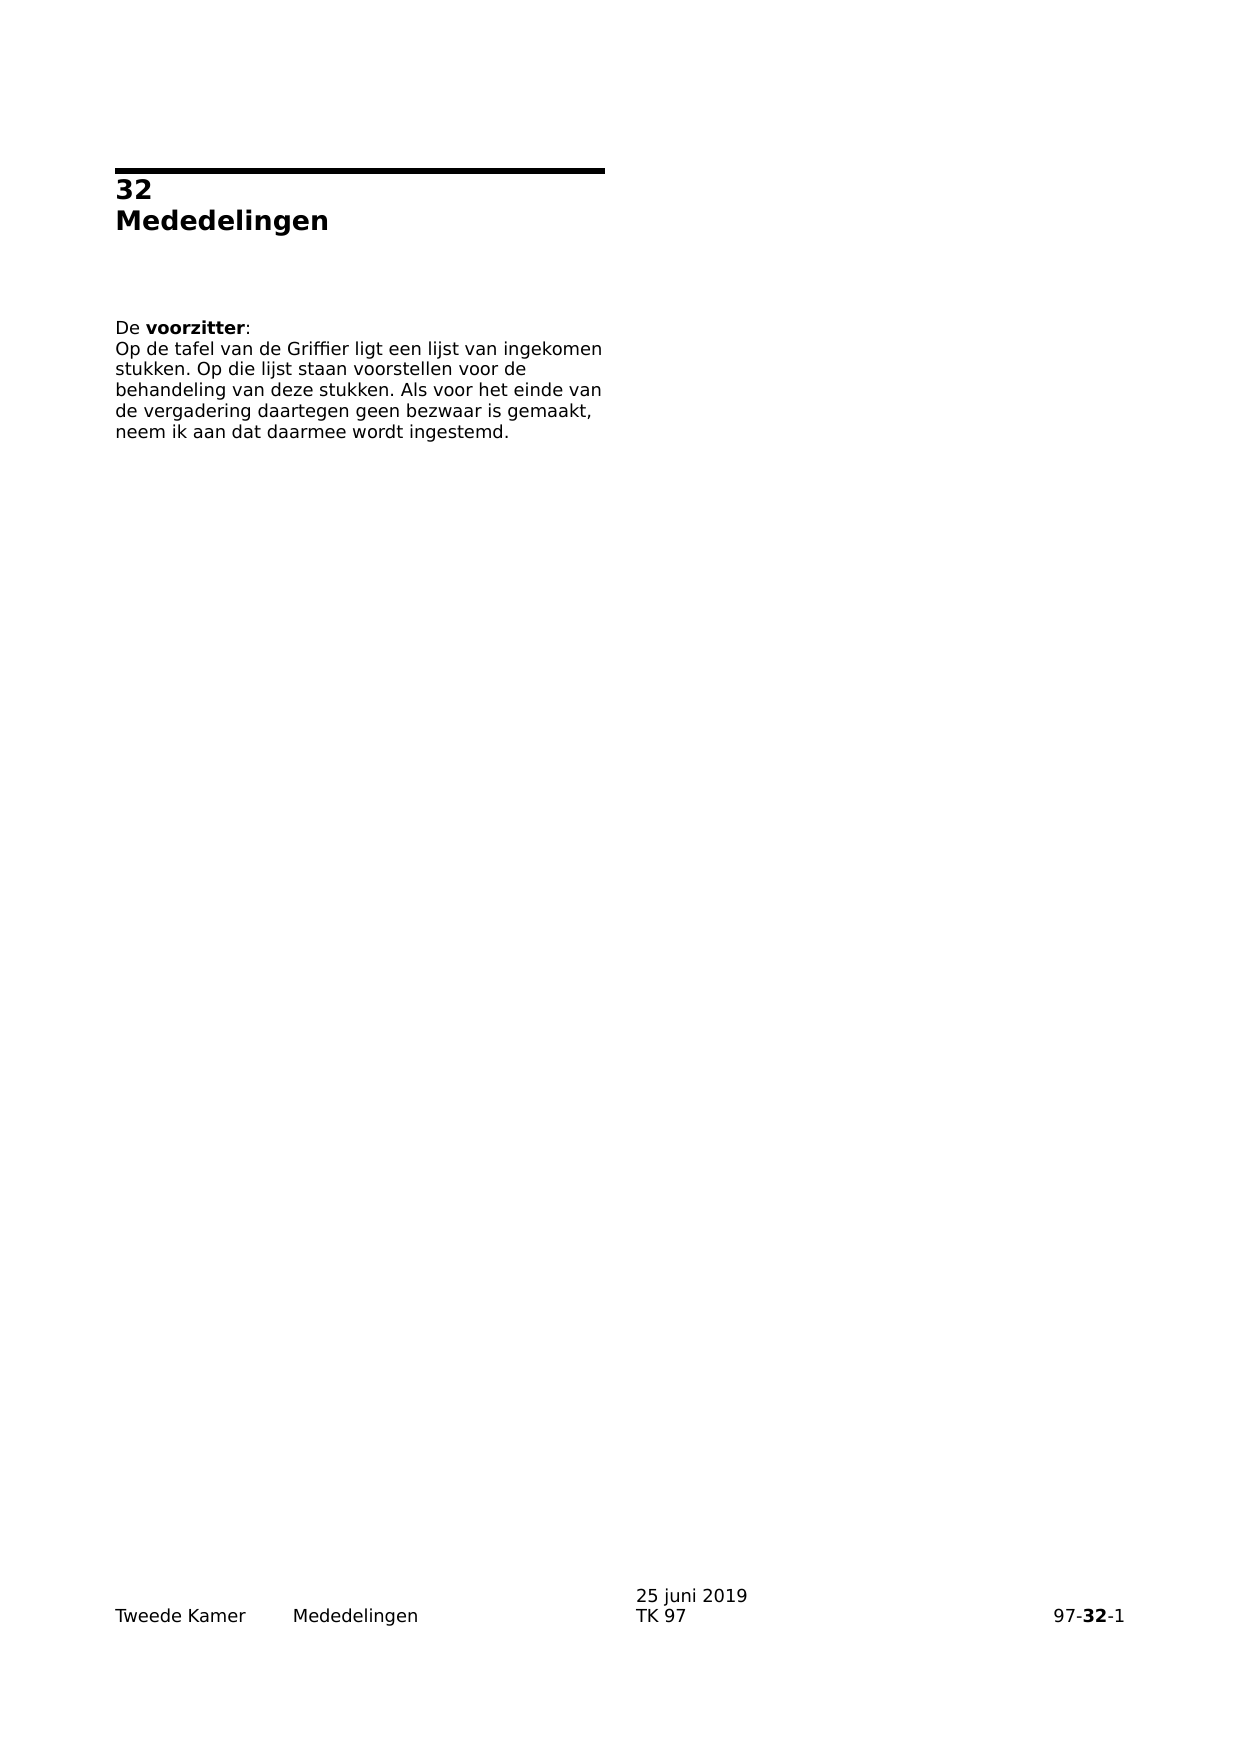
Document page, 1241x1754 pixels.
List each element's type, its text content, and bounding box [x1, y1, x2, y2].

text Op de tafel van de Griffier ligt een lijst van ingekomen stukken. Op die lijst staan voorstellen voor de behandeling van deze stukken. Als voor het einde van de vergadering daartegen geen bezwaar is gemaakt, neem ik aan dat daarmee wordt ingestemd. [115, 338, 605, 442]
title 32 Mededelingen [115, 174, 605, 237]
text De voorzitter: [115, 318, 605, 338]
